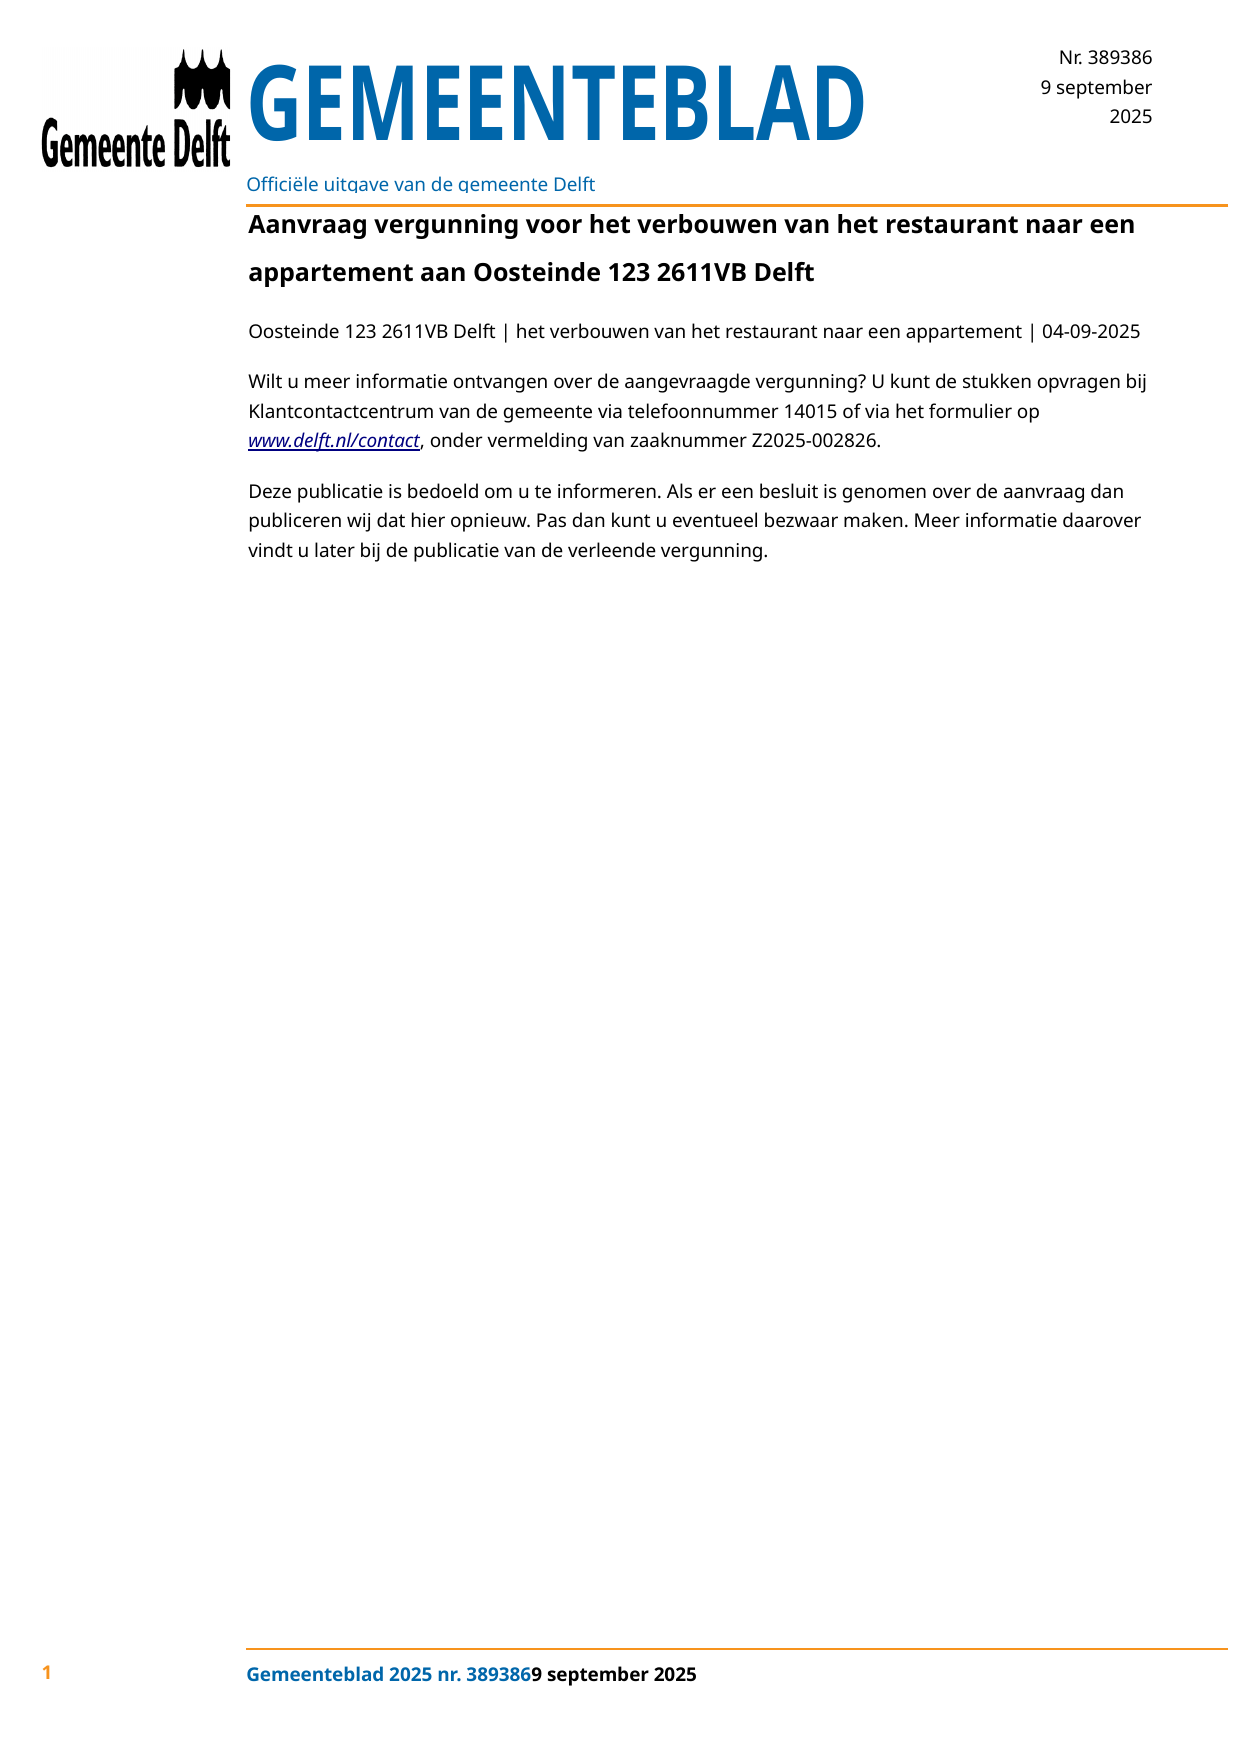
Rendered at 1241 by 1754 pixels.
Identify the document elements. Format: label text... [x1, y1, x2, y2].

picture [41, 47, 231, 172]
text Oosteinde 123 2611VB Delft | het verbouwen van het restaurant naar een appartement | 04-09-2025 [248, 318, 1152, 344]
text Aanvraag vergunning voor het verbouwen van het restaurant naar een appartement aan Oosteinde 123 2611VB Delft [248, 207, 1152, 288]
text Deze publicatie is bedoeld om u te informeren. Als er een besluit is genomen over de aanvraag dan publiceren wij dat hier opnieuw. Pas dan kunt u eventueel bezwaar maken. Meer informatie daarover vindt u later bij de publicatie van de verleende vergunning. [248, 478, 1152, 563]
text Wilt u meer informatie ontvangen over de aangevraagde vergunning? U kunt de stukken opvragen bij Klantcontactcentrum van de gemeente via telefoonnummer 14015 of via het formulier op www.delft.nl/contact, onder vermelding van zaaknummer Z2025-002826. [248, 368, 1152, 453]
